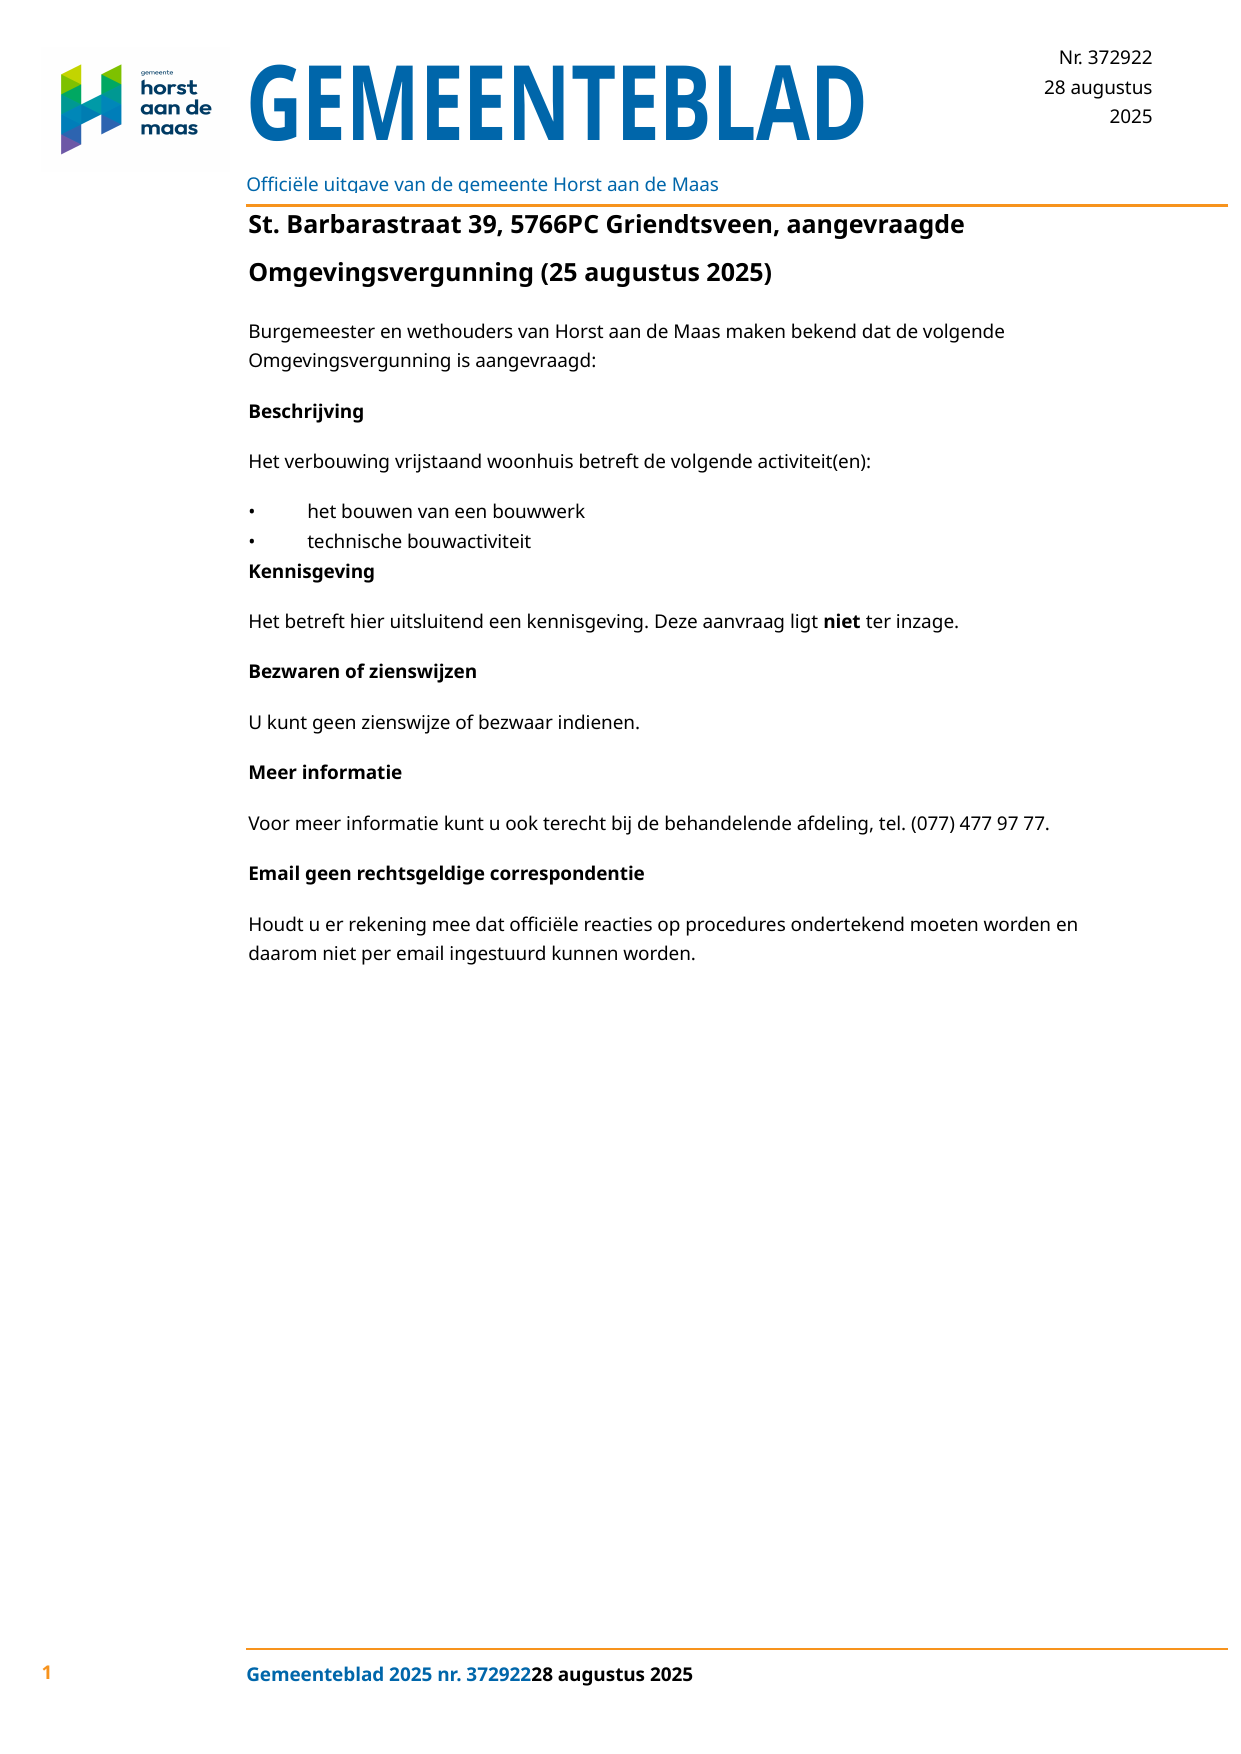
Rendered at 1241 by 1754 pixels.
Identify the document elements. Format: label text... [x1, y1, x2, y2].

picture [41, 47, 231, 172]
text St. Barbarastraat 39, 5766PC Griendtsveen, aangevraagde Omgevingsvergunning (25 augustus 2025) [248, 207, 1152, 288]
text Burgemeester en wethouders van Horst aan de Maas maken bekend dat de volgende Omgevingsvergunning is aangevraagd: [248, 318, 1152, 373]
text Het verbouwing vrijstaand woonhuis betreft de volgende activiteit(en): [248, 448, 1152, 474]
text Kennisgeving [248, 558, 1152, 584]
text Bezwaren of zienswijzen [248, 659, 1152, 684]
text Het betreft hier uitsluitend een kennisgeving. Deze aanvraag ligt niet ter inzage. [248, 608, 1152, 634]
text Email geen rechtsgeldige correspondentie [248, 860, 1152, 886]
list het bouwen van een bouwwerk [248, 499, 1152, 524]
text Houdt u er rekening mee dat officiële reacties op procedures ondertekend moeten worden en daarom niet per email ingestuurd kunnen worden. [248, 911, 1152, 966]
list technische bouwactiviteit [248, 528, 1152, 554]
text U kunt geen zienswijze of bezwaar indienen. [248, 709, 1152, 735]
text Meer informatie [248, 759, 1152, 785]
text Voor meer informatie kunt u ook terecht bij de behandelende afdeling, tel. (077) 477 97 77. [248, 810, 1152, 836]
text Beschrijving [248, 398, 1152, 424]
